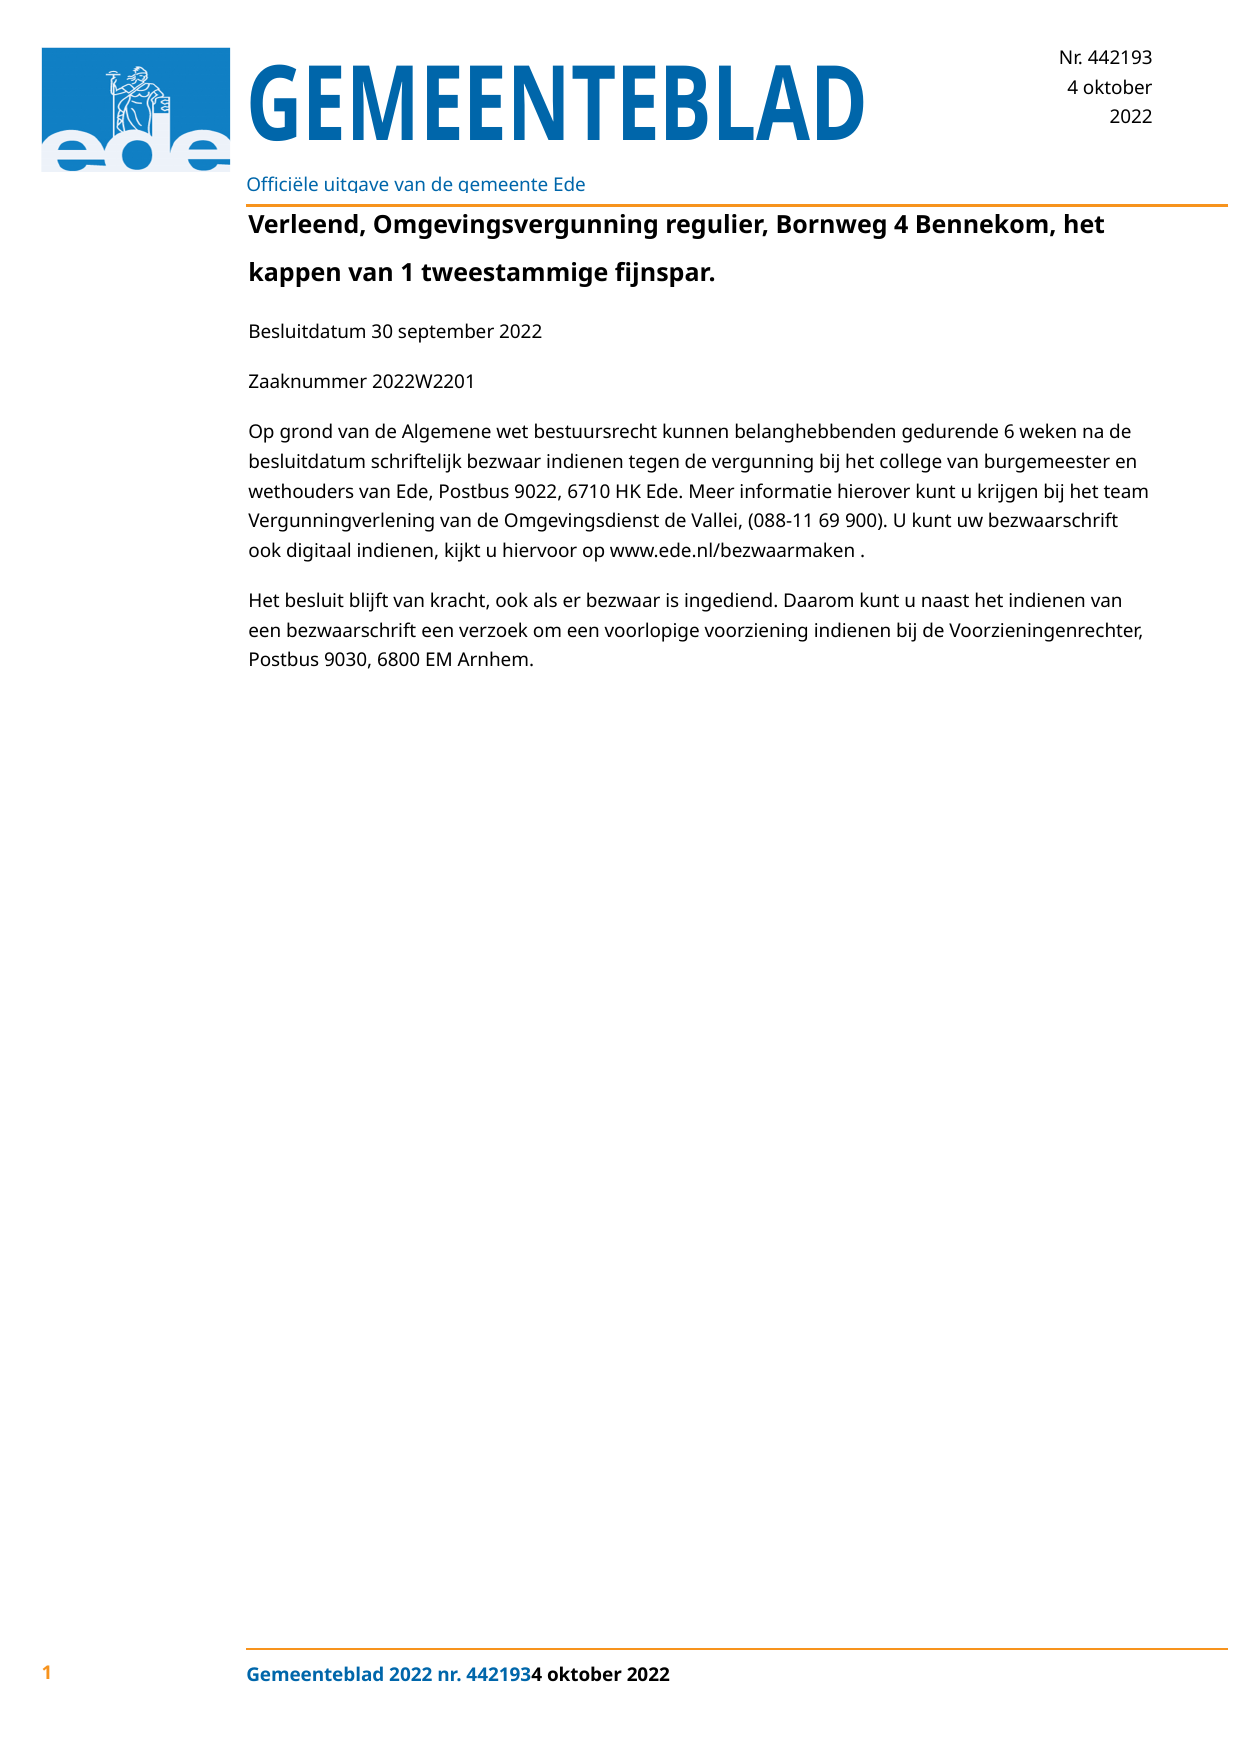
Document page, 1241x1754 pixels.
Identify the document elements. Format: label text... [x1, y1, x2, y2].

picture [41, 47, 231, 172]
text Op grond van de Algemene wet bestuursrecht kunnen belanghebbenden gedurende 6 weken na de besluitdatum schriftelijk bezwaar indienen tegen de vergunning bij het college van burgemeester en wethouders van Ede, Postbus 9022, 6710 HK Ede. Meer informatie hierover kunt u krijgen bij het team Vergunningverlening van de Omgevingsdienst de Vallei, (088-11 69 900). U kunt uw bezwaarschrift ook digitaal indienen, kijkt u hiervoor op www.ede.nl/bezwaarmaken . [248, 419, 1152, 563]
text Besluitdatum 30 september 2022 [248, 318, 1152, 344]
text Het besluit blijft van kracht, ook als er bezwaar is ingediend. Daarom kunt u naast het indienen van een bezwaarschrift een verzoek om een voorlopige voorziening indienen bij de Voorzieningenrechter, Postbus 9030, 6800 EM Arnhem. [248, 587, 1152, 672]
text Zaaknummer 2022W2201 [248, 368, 1152, 394]
text Verleend, Omgevingsvergunning regulier, Bornweg 4 Bennekom, het kappen van 1 tweestammige fijnspar. [248, 207, 1152, 288]
